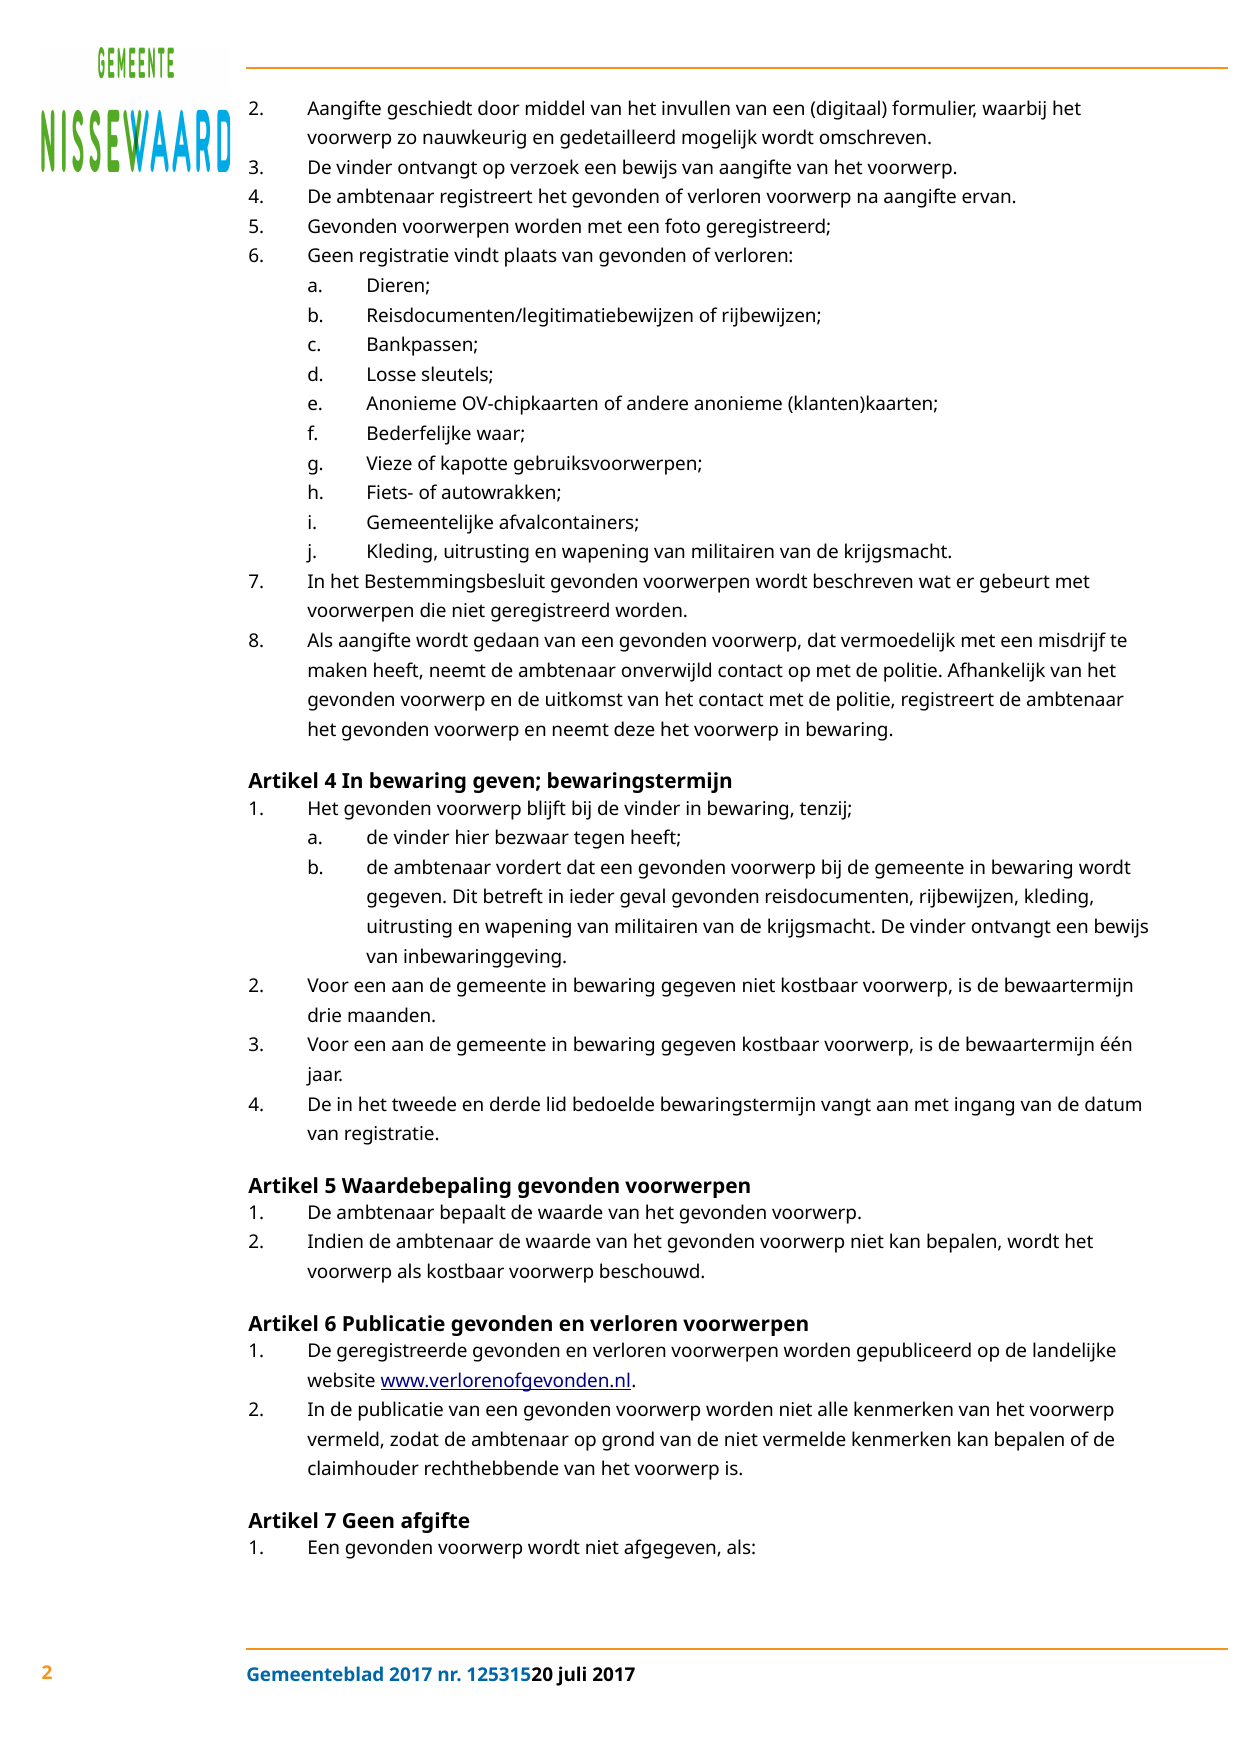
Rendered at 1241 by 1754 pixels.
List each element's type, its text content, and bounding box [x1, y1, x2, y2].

picture [154, 157, 165, 172]
list Kleding, uitrusting en wapening van militairen van de krijgsmacht. [307, 538, 1152, 564]
list Losse sleutels; [307, 361, 1152, 387]
list de ambtenaar vordert dat een gevonden voorwerp bij de gemeente in bewaring wordt gegeven. Dit betreft in ieder geval gevonden reisdocumenten, rijbewijzen, kleding, uitrusting en wapening van militairen van de krijgsmacht. De vinder ontvangt een bewijs van inbewaringgeving. [307, 854, 1152, 968]
list De ambtenaar registreert het gevonden of verloren voorwerp na aangifte ervan. [248, 183, 1152, 209]
list Vieze of kapotte gebruiksvoorwerpen; [307, 450, 1152, 476]
text Artikel 6 Publicatie gevonden en verloren voorwerpen [248, 1309, 1152, 1337]
text Artikel 5 Waardebepaling gevonden voorwerpen [248, 1171, 1152, 1199]
list Een gevonden voorwerp wordt niet afgegeven, als: [248, 1534, 1152, 1560]
list De in het tweede en derde lid bedoelde bewaringstermijn vangt aan met ingang van de datum van registratie. [248, 1091, 1152, 1146]
picture [201, 122, 206, 138]
picture [41, 47, 231, 172]
list Het gevonden voorwerp blijft bij de vinder in bewaring, tenzij; [248, 795, 1152, 821]
list Voor een aan de gemeente in bewaring gegeven niet kostbaar voorwerp, is de bewaartermijn drie maanden. [248, 972, 1152, 1028]
list Aangifte geschiedt door middel van het invullen van een (digitaal) formulier, waarbij het voorwerp zo nauwkeurig en gedetailleerd mogelijk wordt omschreven. [248, 95, 1152, 150]
list De vinder ontvangt op verzoek een bewijs van aangifte van het voorwerp. [248, 154, 1152, 180]
list Bankpassen; [307, 331, 1152, 357]
list de vinder hier bezwaar tegen heeft; [307, 824, 1152, 850]
list De geregistreerde gevonden en verloren voorwerpen worden gepubliceerd op de landelijke website www.verlorenofgevonden.nl. [248, 1337, 1152, 1392]
text Artikel 7 Geen afgifte [248, 1506, 1152, 1534]
list Als aangifte wordt gedaan van een gevonden voorwerp, dat vermoedelijk met een misdrijf te maken heeft, neemt de ambtenaar onverwijld contact op met de politie. Afhankelijk van het gevonden voorwerp en de uitkomst van het contact met de politie, registreert de ambtenaar het gevonden voorwerp en neemt deze het voorwerp in bewaring. [248, 627, 1152, 742]
picture [200, 151, 206, 172]
list Geen registratie vindt plaats van gevonden of verloren: [248, 243, 1152, 268]
list De ambtenaar bepaalt de waarde van het gevonden voorwerp. [248, 1199, 1152, 1225]
text Artikel 4 In bewaring geven; bewaringstermijn [248, 766, 1152, 795]
picture [222, 122, 227, 160]
picture [176, 157, 187, 172]
list Fiets- of autowrakken; [307, 479, 1152, 505]
list In de publicatie van een gevonden voorwerp worden niet alle kenmerken van het voorwerp vermeld, zodat de ambtenaar op grond van de niet vermelde kenmerken kan bepalen of de claimhouder rechthebbende van het voorwerp is. [248, 1396, 1152, 1481]
list Indien de ambtenaar de waarde van het gevonden voorwerp niet kan bepalen, wordt het voorwerp als kostbaar voorwerp beschouwd. [248, 1229, 1152, 1284]
list Reisdocumenten/legitimatiebewijzen of rijbewijzen; [307, 302, 1152, 328]
list Voor een aan de gemeente in bewaring gegeven kostbaar voorwerp, is de bewaartermijn één jaar. [248, 1032, 1152, 1087]
list Gemeentelijke afvalcontainers; [307, 509, 1152, 535]
list Anonieme OV-chipkaarten of andere anonieme (klanten)kaarten; [307, 391, 1152, 416]
list In het Bestemmingsbesluit gevonden voorwerpen wordt beschreven wat er gebeurt met voorwerpen die niet geregistreerd worden. [248, 568, 1152, 623]
list Dieren; [307, 272, 1152, 298]
list Gevonden voorwerpen worden met een foto geregistreerd; [248, 213, 1152, 239]
list Bederfelijke waar; [307, 420, 1152, 446]
